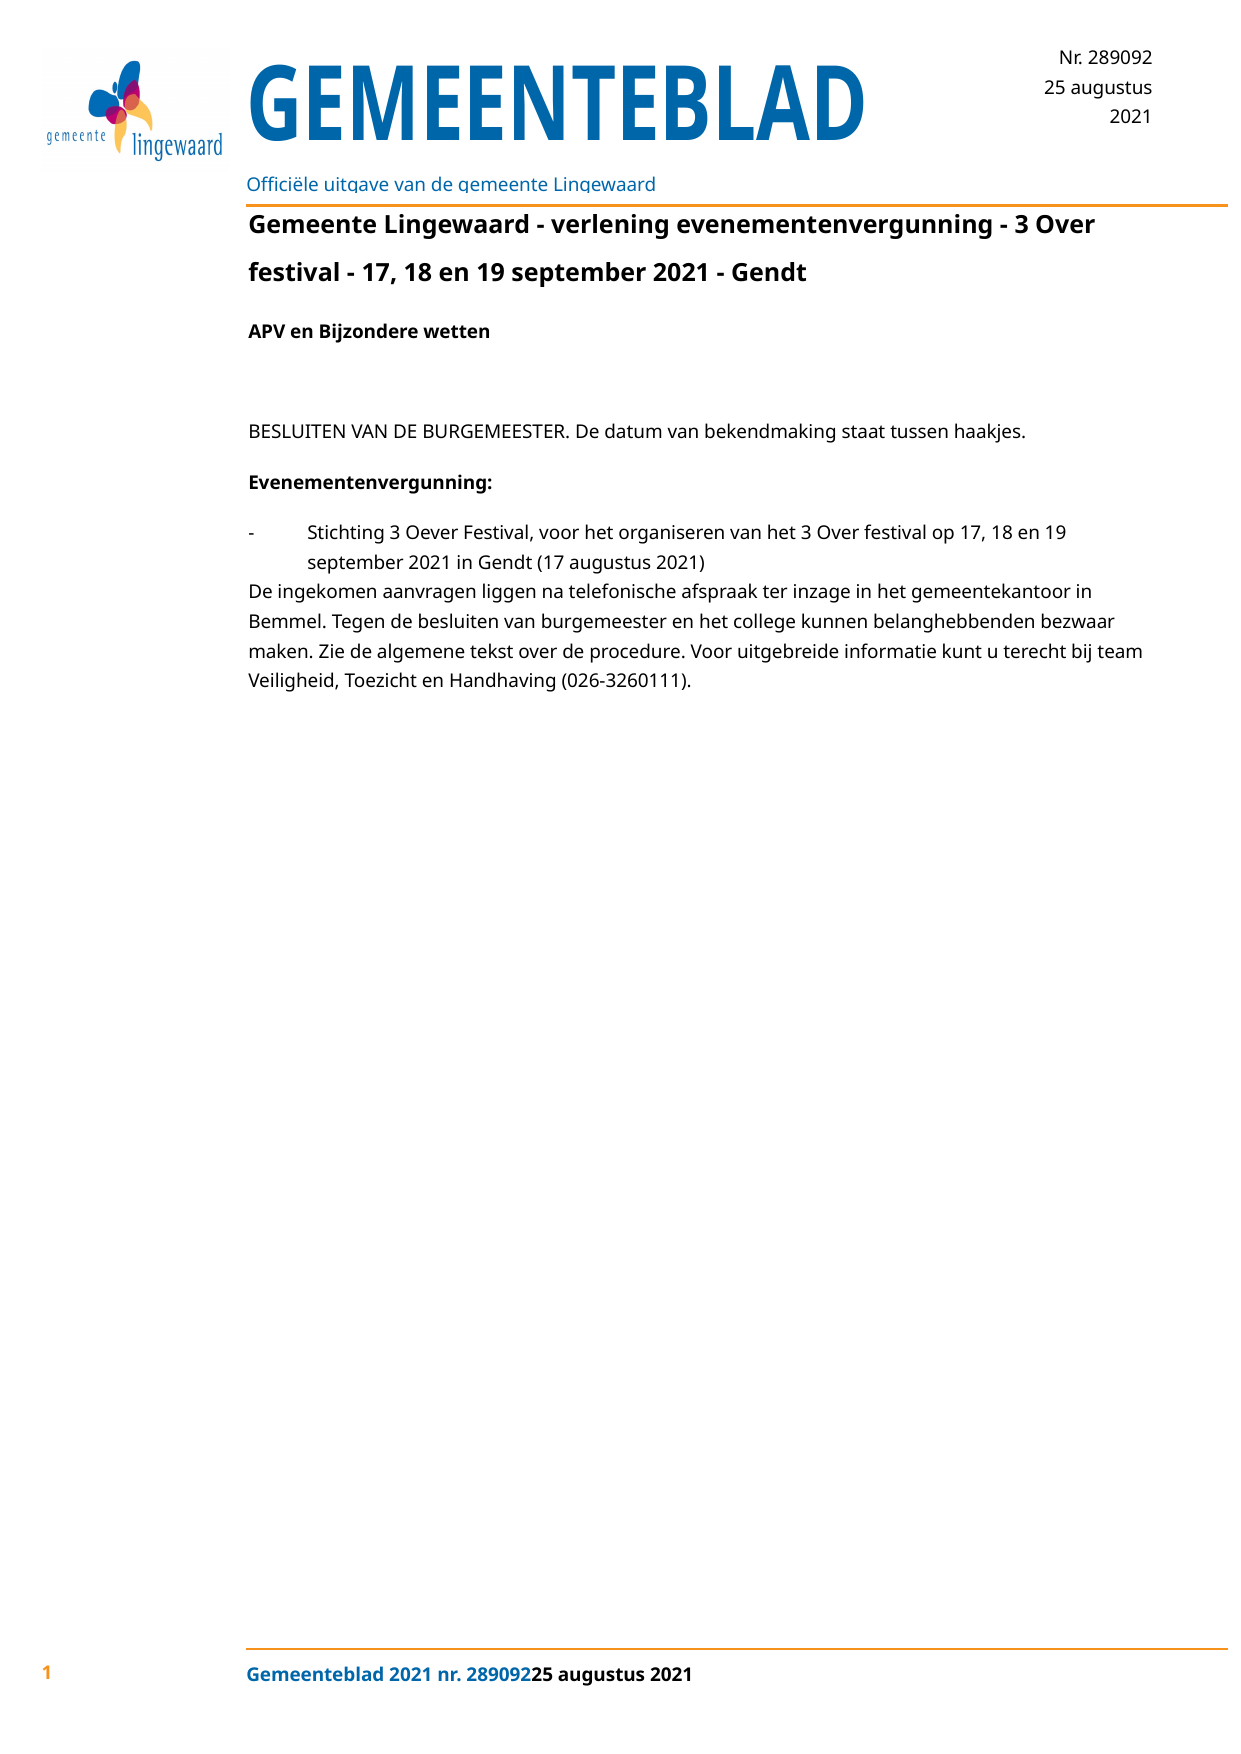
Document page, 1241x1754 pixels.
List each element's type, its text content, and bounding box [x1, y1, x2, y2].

text BESLUITEN VAN DE BURGEMEESTER. De datum van bekendmaking staat tussen haakjes. [248, 419, 1152, 444]
text APV en Bijzondere wetten [248, 318, 1152, 344]
text De ingekomen aanvragen liggen na telefonische afspraak ter inzage in het gemeentekantoor in Bemmel. Tegen de besluiten van burgemeester en het college kunnen belanghebbenden bezwaar maken. Zie de algemene tekst over de procedure. Voor uitgebreide informatie kunt u terecht bij team Veiligheid, Toezicht en Handhaving (026-3260111). [248, 579, 1152, 693]
picture [41, 47, 231, 172]
text Gemeente Lingewaard - verlening evenementenvergunning - 3 Over festival - 17, 18 en 19 september 2021 - Gendt [248, 207, 1152, 288]
list Stichting 3 Oever Festival, voor het organiseren van het 3 Over festival op 17, 18 en 19 september 2021 in Gendt (17 augustus 2021) [248, 519, 1152, 575]
text Evenementenvergunning: [248, 469, 1152, 495]
